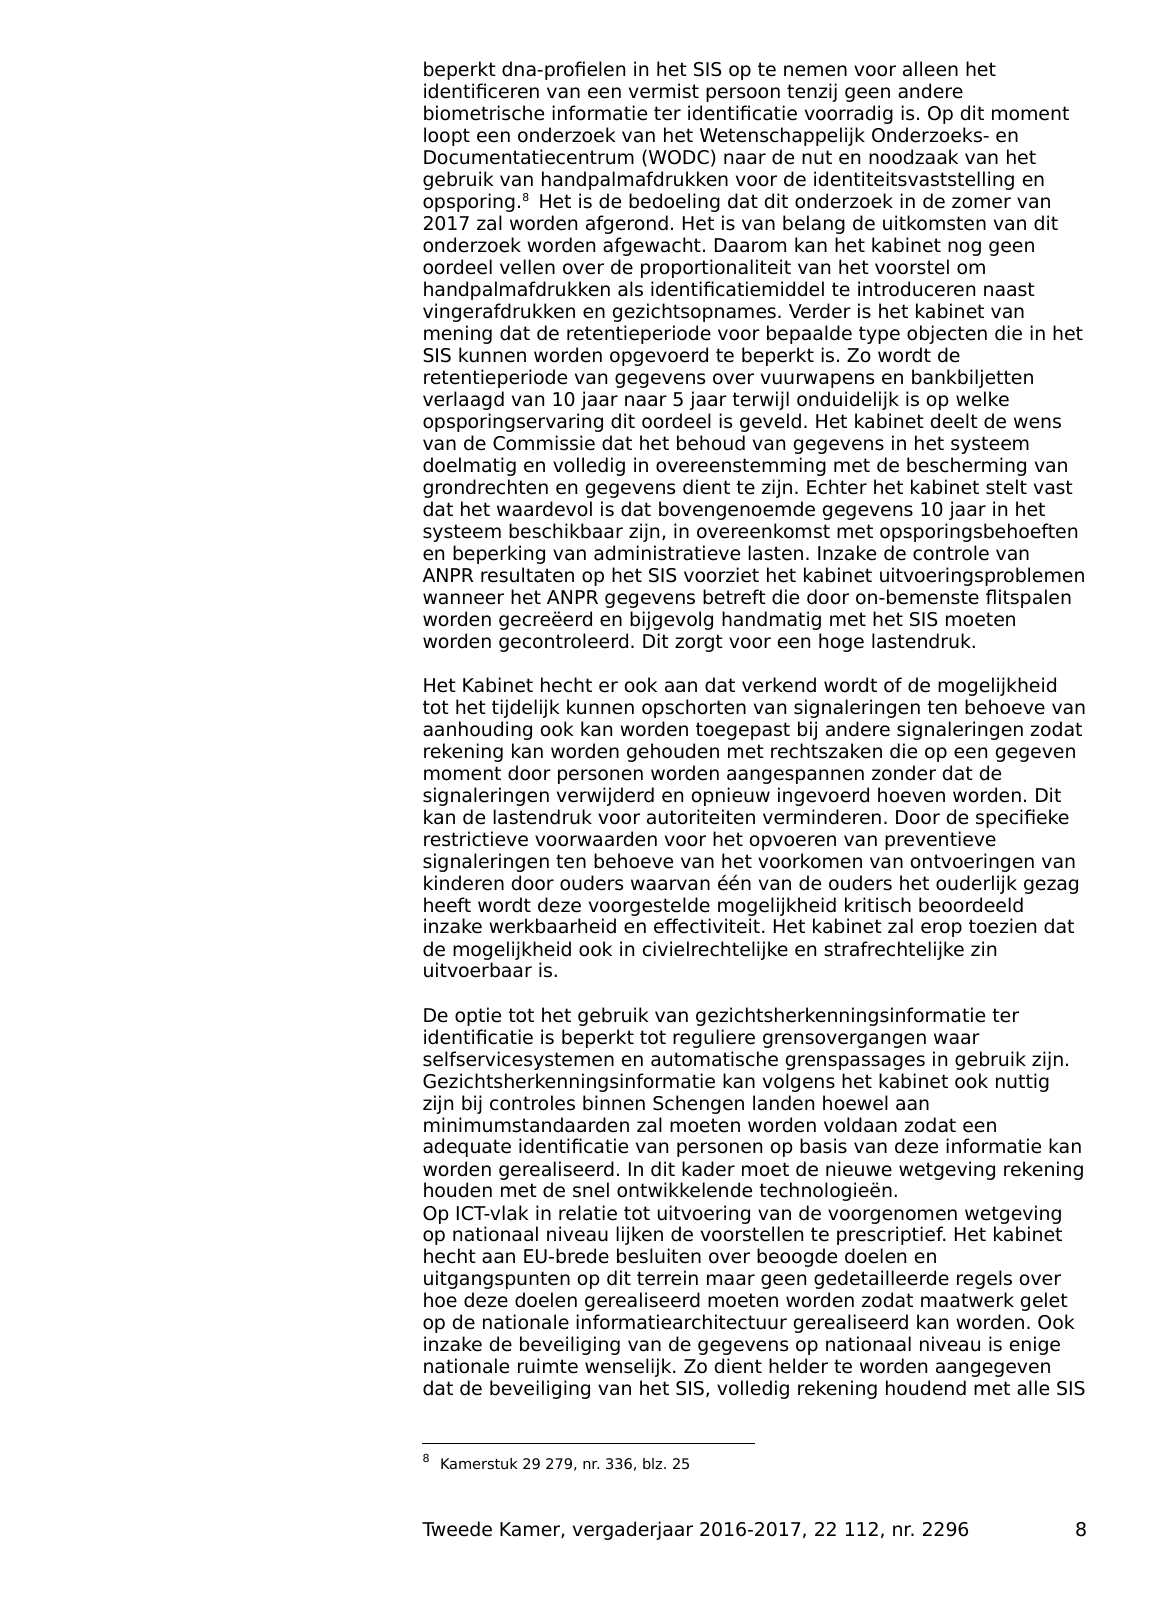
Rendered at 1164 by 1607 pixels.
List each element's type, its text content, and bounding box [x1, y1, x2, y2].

text De optie tot het gebruik van gezichtsherkenningsinformatie ter identificatie is beperkt tot reguliere grensovergangen waar selfservicesystemen en automatische grenspassages in gebruik zijn. Gezichtsherkenningsinformatie kan volgens het kabinet ook nuttig zijn bij controles binnen Schengen landen hoewel aan minimumstandaarden zal moeten worden voldaan zodat een adequate identificatie van personen op basis van deze informatie kan worden gerealiseerd. In dit kader moet de nieuwe wetgeving rekening houden met de snel ontwikkelende technologieën. [422, 1004, 1087, 1202]
text Het Kabinet hecht er ook aan dat verkend wordt of de mogelijkheid tot het tijdelijk kunnen opschorten van signaleringen ten behoeve van aanhouding ook kan worden toegepast bij andere signaleringen zodat rekening kan worden gehouden met rechtszaken die op een gegeven moment door personen worden aangespannen zonder dat de signaleringen verwijderd en opnieuw ingevoerd hoeven worden. Dit kan de lastendruk voor autoriteiten verminderen. Door de specifieke restrictieve voorwaarden voor het opvoeren van preventieve signaleringen ten behoeve van het voorkomen van ontvoeringen van kinderen door ouders waarvan één van de ouders het ouderlijk gezag heeft wordt deze voorgestelde mogelijkheid kritisch beoordeeld inzake werkbaarheid en effectiviteit. Het kabinet zal erop toezien dat de mogelijkheid ook in civielrechtelijke en strafrechtelijke zin uitvoerbaar is. [422, 675, 1087, 982]
text Kamerstuk 29 279, nr. 336, blz. 25 [422, 1452, 1087, 1474]
text beperkt dna-profielen in het SIS op te nemen voor alleen het identificeren van een vermist persoon tenzij geen andere biometrische informatie ter identificatie voorradig is. Op dit moment loopt een onderzoek van het Wetenschappelijk Onderzoeks- en Documentatiecentrum (WODC) naar de nut en noodzaak van het gebruik van handpalmafdrukken voor de identiteitsvaststelling en opsporing. Het is de bedoeling dat dit onderzoek in de zomer van 2017 zal worden afgerond. Het is van belang de uitkomsten van dit onderzoek worden afgewacht. Daarom kan het kabinet nog geen oordeel vellen over de proportionaliteit van het voorstel om handpalmafdrukken als identificatiemiddel te introduceren naast vingerafdrukken en gezichtsopnames. Verder is het kabinet van mening dat de retentieperiode voor bepaalde type objecten die in het SIS kunnen worden opgevoerd te beperkt is. Zo wordt de retentieperiode van gegevens over vuurwapens en bankbiljetten verlaagd van 10 jaar naar 5 jaar terwijl onduidelijk is op welke opsporingservaring dit oordeel is geveld. Het kabinet deelt de wens van de Commissie dat het behoud van gegevens in het systeem doelmatig en volledig in overeenstemming met de bescherming van grondrechten en gegevens dient te zijn. Echter het kabinet stelt vast dat het waardevol is dat bovengenoemde gegevens 10 jaar in het systeem beschikbaar zijn, in overeenkomst met opsporingsbehoeften en beperking van administratieve lasten. Inzake de controle van ANPR resultaten op het SIS voorziet het kabinet uitvoeringsproblemen wanneer het ANPR gegevens betreft die door on-bemenste flitspalen worden gecreëerd en bijgevolg handmatig met het SIS moeten worden gecontroleerd. Dit zorgt voor een hoge lastendruk. [422, 59, 1087, 652]
text Op ICT-vlak in relatie tot uitvoering van de voorgenomen wetgeving op nationaal niveau lijken de voorstellen te prescriptief. Het kabinet hecht aan EU-brede besluiten over beoogde doelen en uitgangspunten op dit terrein maar geen gedetailleerde regels over hoe deze doelen gerealiseerd moeten worden zodat maatwerk gelet op de nationale informatiearchitectuur gerealiseerd kan worden. Ook inzake de beveiliging van de gegevens op nationaal niveau is enige nationale ruimte wenselijk. Zo dient helder te worden aangegeven dat de beveiliging van het SIS, volledig rekening houdend met alle SIS [422, 1202, 1087, 1400]
